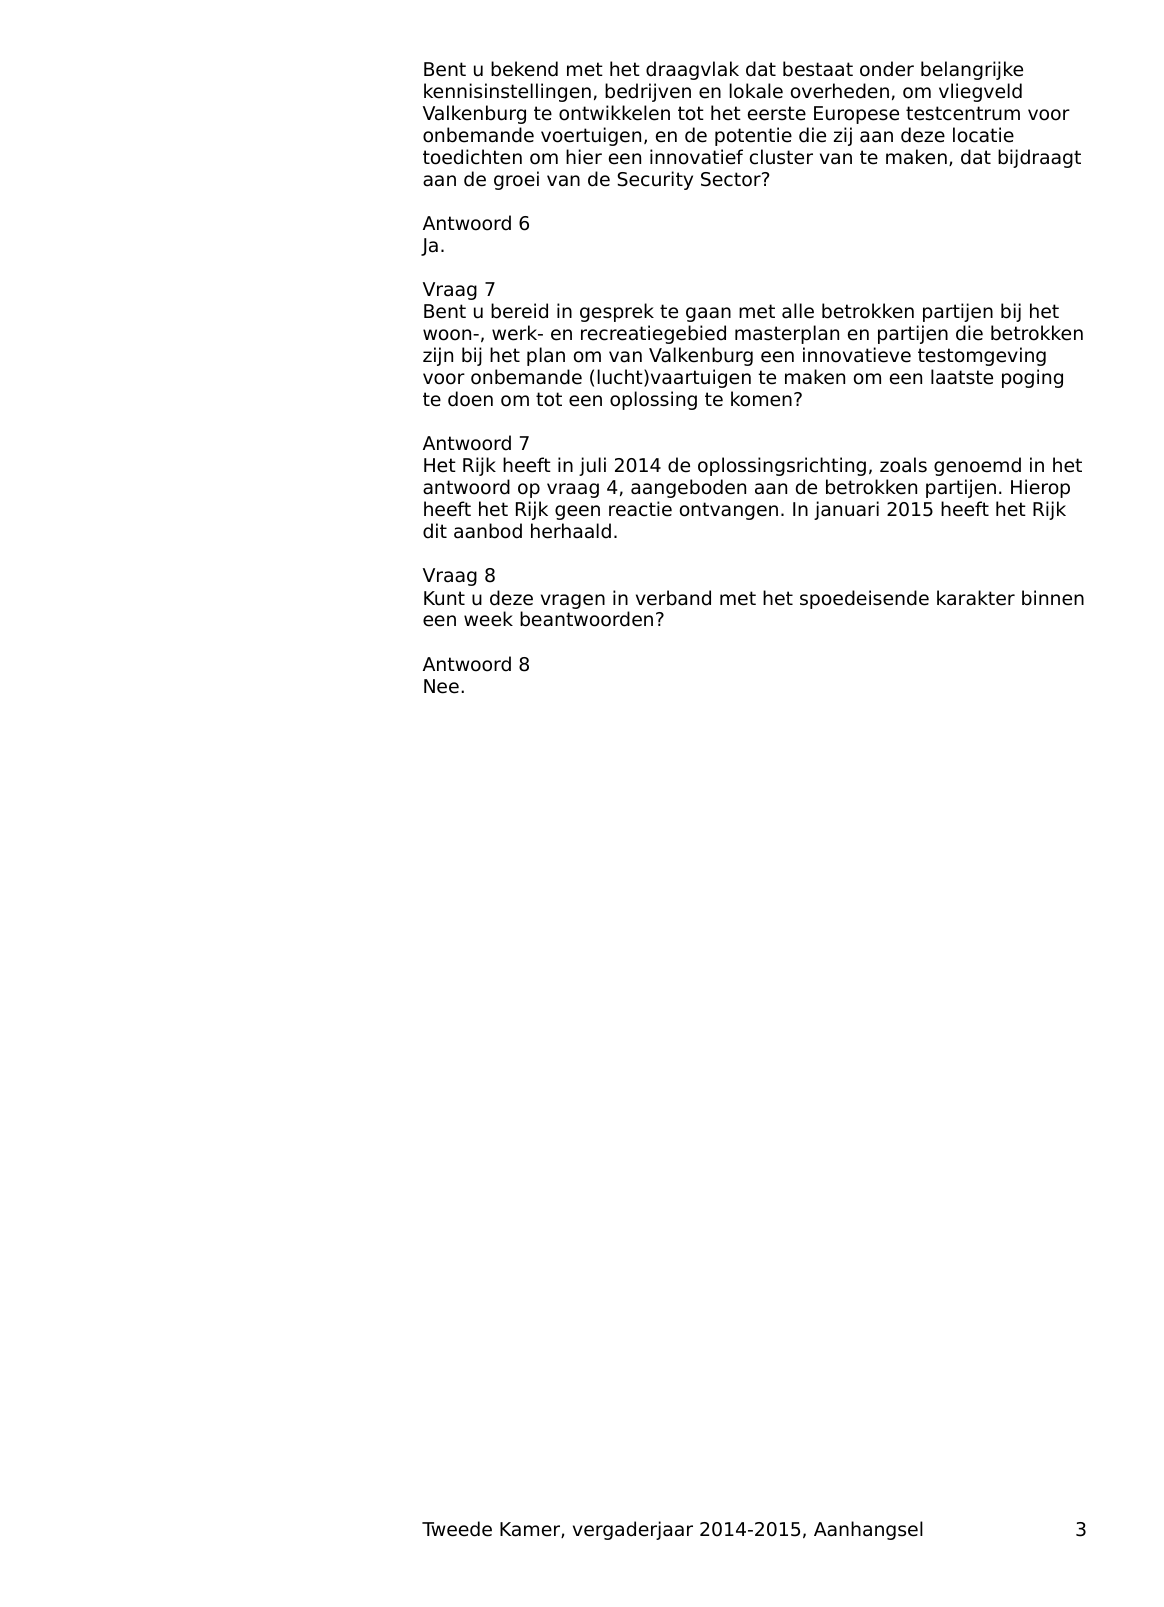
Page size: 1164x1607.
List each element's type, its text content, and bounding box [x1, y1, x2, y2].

text Vraag 7 [422, 279, 1087, 301]
text Het Rijk heeft in juli 2014 de oplossingsrichting, zoals genoemd in het antwoord op vraag 4, aangeboden aan de betrokken partijen. Hierop heeft het Rijk geen reactie ontvangen. In januari 2015 heeft het Rijk dit aanbod herhaald. [422, 455, 1087, 543]
text Kunt u deze vragen in verband met het spoedeisende karakter binnen een week beantwoorden? [422, 587, 1087, 631]
text Bent u bereid in gesprek te gaan met alle betrokken partijen bij het woon-, werk- en recreatiegebied masterplan en partijen die betrokken zijn bij het plan om van Valkenburg een innovatieve testomgeving voor onbemande (lucht)vaartuigen te maken om een laatste poging te doen om tot een oplossing te komen? [422, 301, 1087, 411]
text Vraag 8 [422, 565, 1087, 587]
text Antwoord 7 [422, 433, 1087, 455]
text Antwoord 6 [422, 213, 1087, 235]
text Bent u bekend met het draagvlak dat bestaat onder belangrijke kennisinstellingen, bedrijven en lokale overheden, om vliegveld Valkenburg te ontwikkelen tot het eerste Europese testcentrum voor onbemande voertuigen, en de potentie die zij aan deze locatie toedichten om hier een innovatief cluster van te maken, dat bijdraagt aan de groei van de Security Sector? [422, 59, 1087, 191]
text Nee. [422, 676, 1087, 697]
text Antwoord 8 [422, 653, 1087, 676]
text Ja. [422, 235, 1087, 257]
